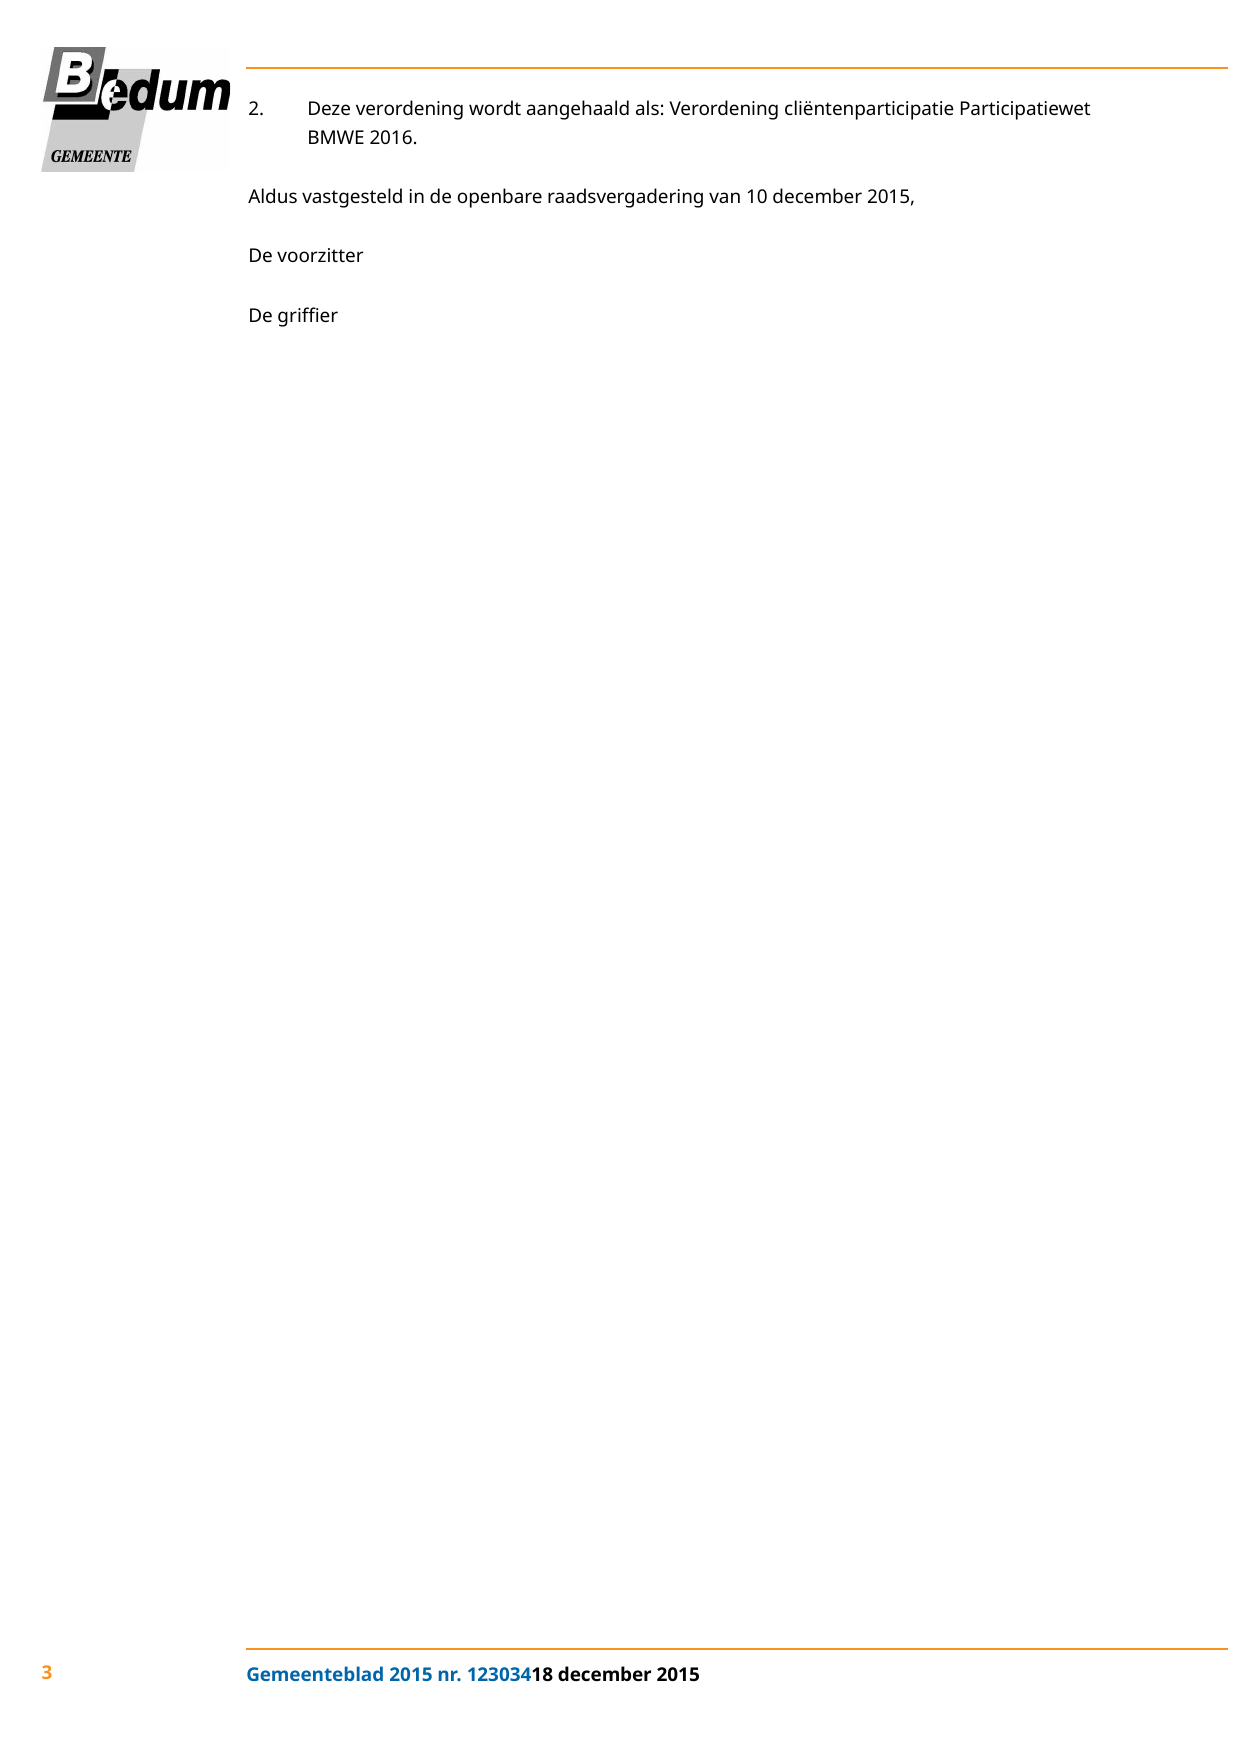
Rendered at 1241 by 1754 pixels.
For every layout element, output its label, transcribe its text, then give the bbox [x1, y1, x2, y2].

text De griffier [248, 302, 1152, 328]
list Deze verordening wordt aangehaald als: Verordening cliëntenparticipatie Participatiewet BMWE 2016. [248, 95, 1152, 150]
text Aldus vastgesteld in de openbare raadsvergadering van 10 december 2015, [248, 183, 1152, 209]
picture [41, 47, 231, 172]
text De voorzitter [248, 243, 1152, 268]
